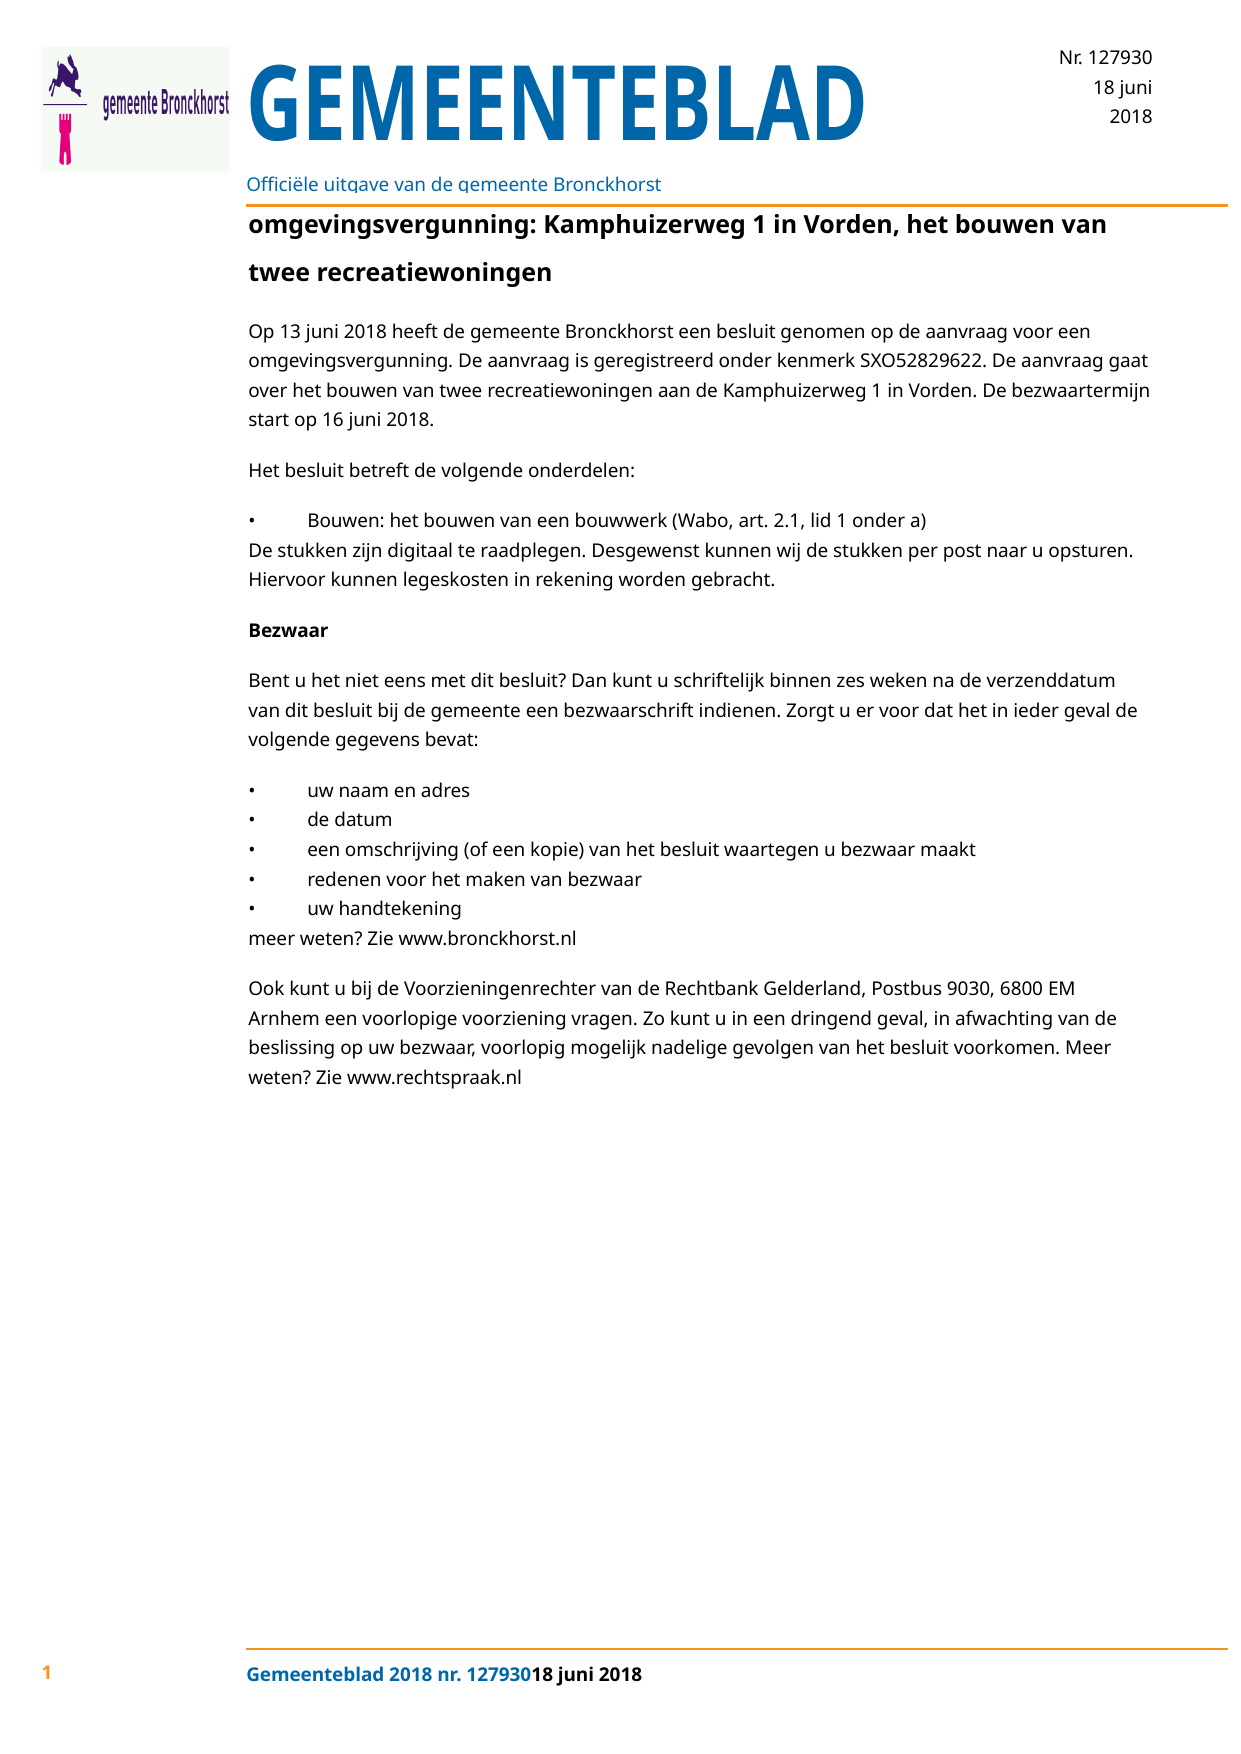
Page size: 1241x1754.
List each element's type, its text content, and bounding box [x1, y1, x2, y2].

text Ook kunt u bij de Voorzieningenrechter van de Rechtbank Gelderland, Postbus 9030, 6800 EM Arnhem een voorlopige voorziening vragen. Zo kunt u in een dringend geval, in afwachting van de beslissing op uw bezwaar, voorlopig mogelijk nadelige gevolgen van het besluit voorkomen. Meer weten? Zie www.rechtspraak.nl [248, 975, 1152, 1090]
text Het besluit betreft de volgende onderdelen: [248, 457, 1152, 483]
text omgevingsvergunning: Kamphuizerweg 1 in Vorden, het bouwen van twee recreatiewoningen [248, 207, 1152, 288]
list uw handtekening [248, 895, 1152, 921]
text Bent u het niet eens met dit besluit? Dan kunt u schriftelijk binnen zes weken na de verzenddatum van dit besluit bij de gemeente een bezwaarschrift indienen. Zorgt u er voor dat het in ieder geval de volgende gegevens bevat: [248, 667, 1152, 752]
list Bouwen: het bouwen van een bouwwerk (Wabo, art. 2.1, lid 1 onder a) [248, 507, 1152, 533]
list redenen voor het maken van bezwaar [248, 866, 1152, 892]
list de datum [248, 807, 1152, 832]
picture [41, 47, 231, 172]
text De stukken zijn digitaal te raadplegen. Desgewenst kunnen wij de stukken per post naar u opsturen. Hiervoor kunnen legeskosten in rekening worden gebracht. [248, 537, 1152, 592]
text Op 13 juni 2018 heeft de gemeente Bronckhorst een besluit genomen op de aanvraag voor een omgevingsvergunning. De aanvraag is geregistreerd onder kenmerk SXO52829622. De aanvraag gaat over het bouwen van twee recreatiewoningen aan de Kamphuizerweg 1 in Vorden. De bezwaartermijn start op 16 juni 2018. [248, 318, 1152, 432]
list een omschrijving (of een kopie) van het besluit waartegen u bezwaar maakt [248, 836, 1152, 862]
text meer weten? Zie www.bronckhorst.nl [248, 925, 1152, 951]
list uw naam en adres [248, 777, 1152, 803]
text Bezwaar [248, 617, 1152, 643]
